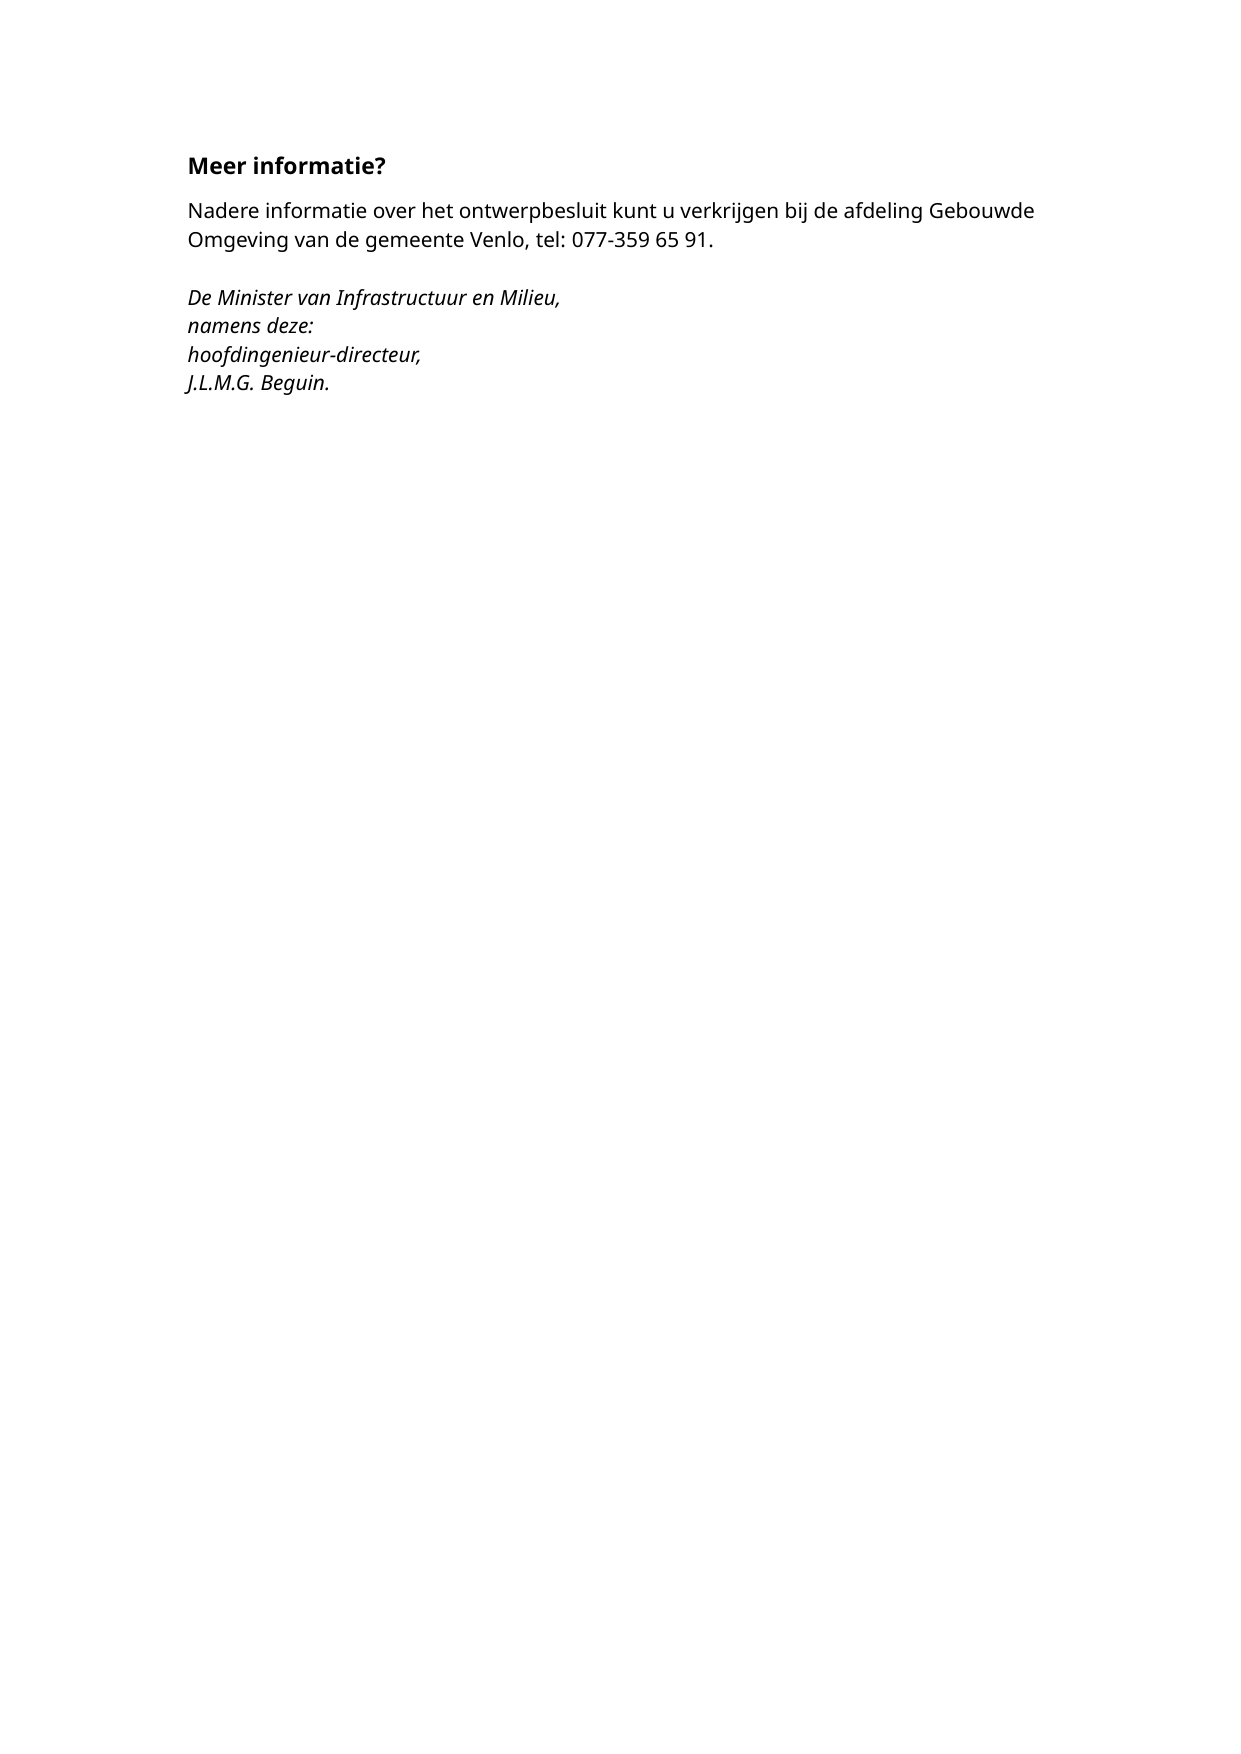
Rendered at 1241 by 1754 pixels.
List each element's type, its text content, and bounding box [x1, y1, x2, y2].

text hoofdingenieur-directeur, [187, 340, 1053, 368]
subtitle Meer informatie? [187, 150, 1053, 181]
text J.L.M.G. Beguin. [187, 368, 1053, 397]
text Nadere informatie over het ontwerpbesluit kunt u verkrijgen bij de afdeling Gebouwde Omgeving van de gemeente Venlo, tel: 077-359 65 91. [187, 196, 1053, 253]
text namens deze: [187, 312, 1053, 340]
text De Minister van Infrastructuur en Milieu, [187, 283, 1053, 312]
